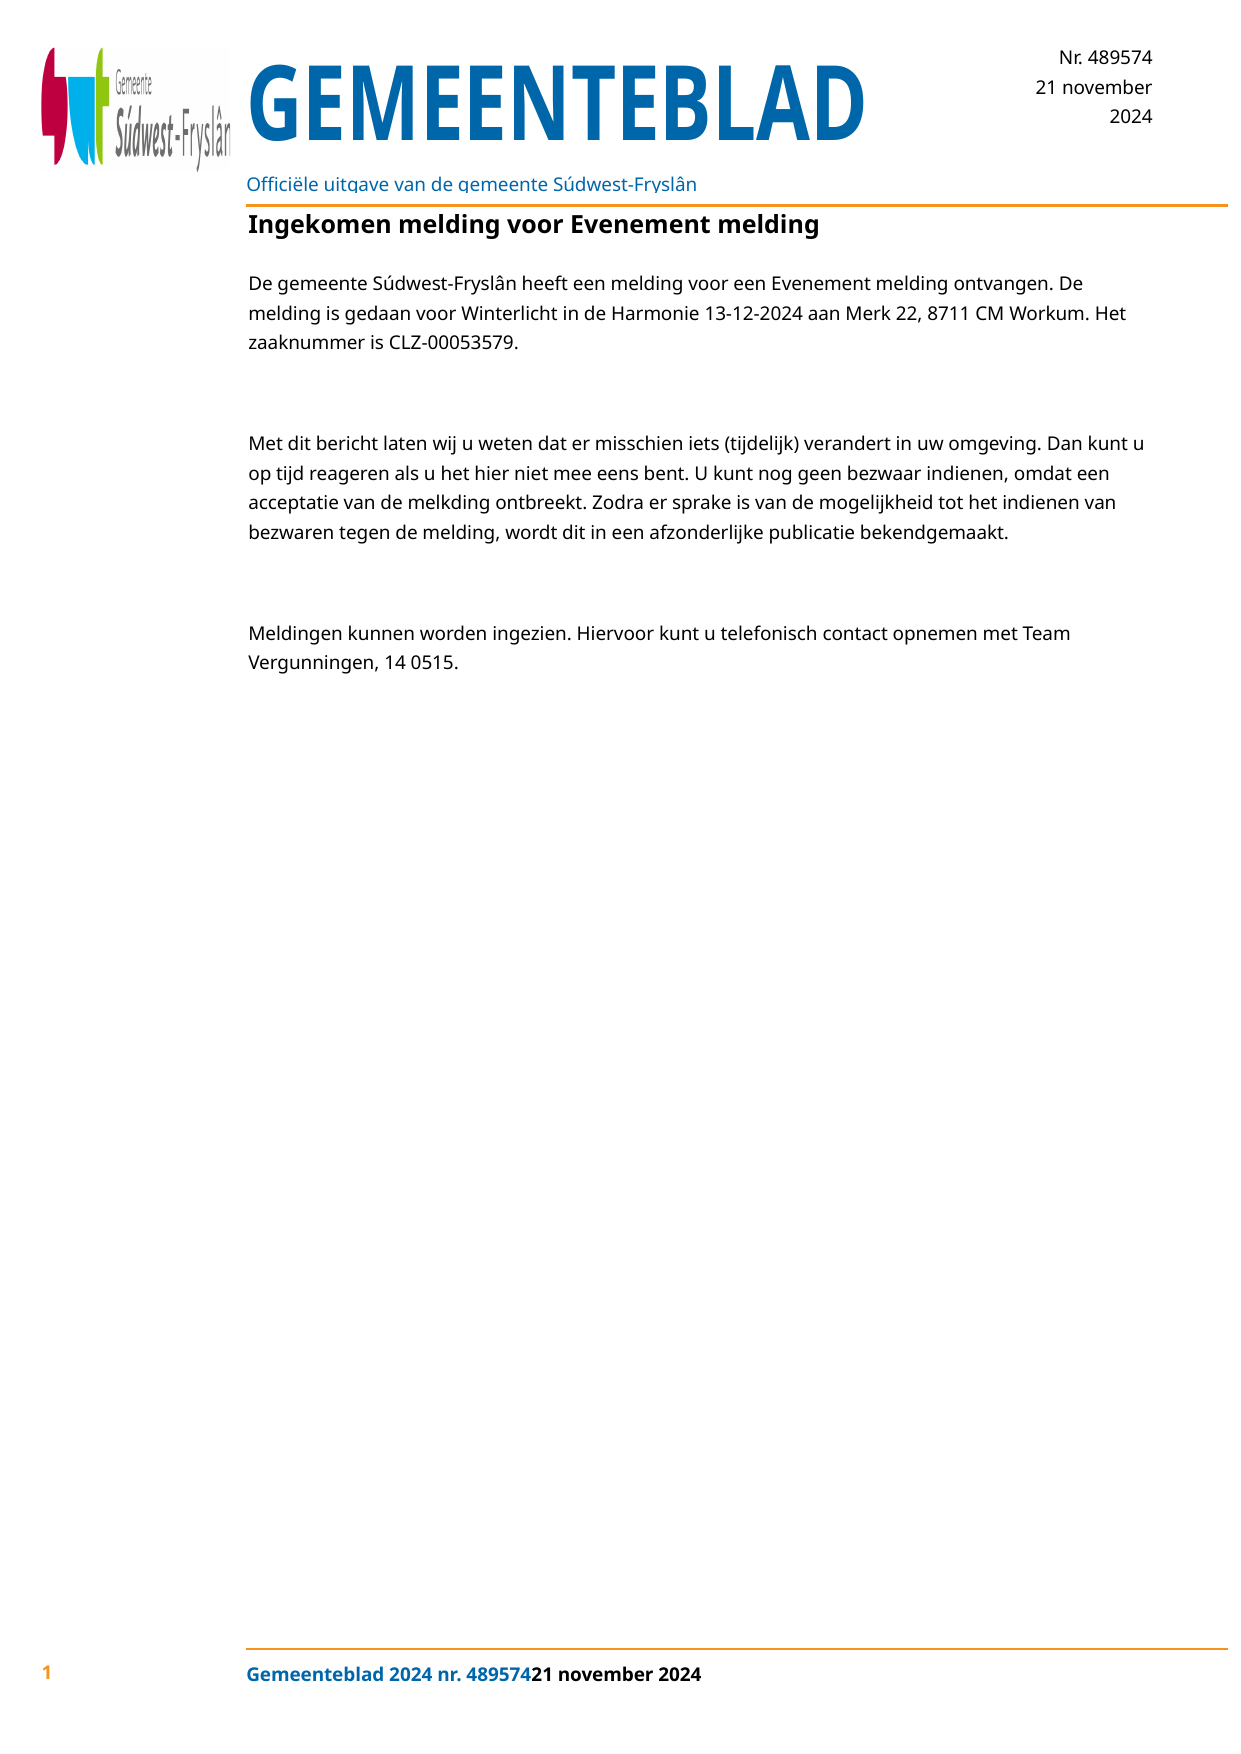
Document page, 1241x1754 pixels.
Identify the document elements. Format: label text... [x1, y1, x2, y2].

text Ingekomen melding voor Evenement melding [248, 207, 1152, 241]
text Met dit bericht laten wij u weten dat er misschien iets (tijdelijk) verandert in uw omgeving. Dan kunt u op tijd reageren als u het hier niet mee eens bent. U kunt nog geen bezwaar indienen, omdat een acceptatie van de melkding ontbreekt. Zodra er sprake is van de mogelijkheid tot het indienen van bezwaren tegen de melding, wordt dit in een afzonderlijke publicatie bekendgemaakt. [248, 430, 1152, 545]
text De gemeente Súdwest-Fryslân heeft een melding voor een Evenement melding ontvangen. De melding is gedaan voor Winterlicht in de Harmonie 13-12-2024 aan Merk 22, 8711 CM Workum. Het zaaknummer is CLZ-00053579. [248, 270, 1152, 355]
text Meldingen kunnen worden ingezien. Hiervoor kunt u telefonisch contact opnemen met Team Vergunningen, 14 0515. [248, 620, 1152, 675]
picture [41, 47, 231, 172]
